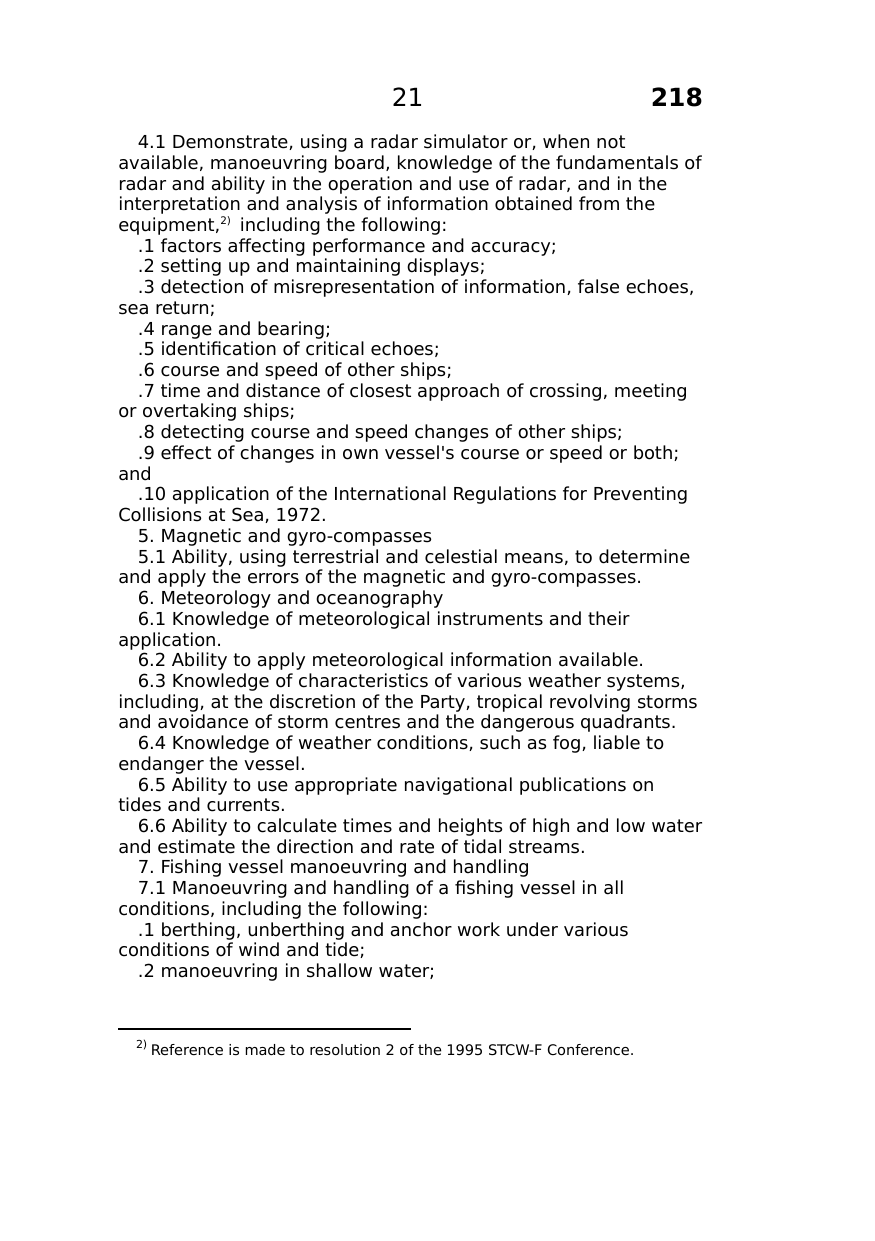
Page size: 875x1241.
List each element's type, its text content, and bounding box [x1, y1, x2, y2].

text .1 berthing, unberthing and anchor work under various conditions of wind and tide; [118, 919, 703, 961]
text 6.3 Knowledge of characteristics of various weather systems, including, at the discretion of the Party, tropical revolving storms and avoidance of storm centres and the dangerous quadrants. [118, 671, 703, 733]
text .4 range and bearing; [118, 318, 703, 339]
text 6.2 Ability to apply meteorological information available. [118, 650, 703, 671]
text 4.1 Demonstrate, using a radar simulator or, when not available, manoeuvring board, knowledge of the fundamentals of radar and ability in the operation and use of radar, and in the interpretation and analysis of information obtained from the equipment, including the following: [118, 132, 703, 236]
text .6 course and speed of other ships; [118, 360, 703, 381]
text 7. Fishing vessel manoeuvring and handling [118, 857, 703, 878]
text .3 detection of misrepresentation of information, false echoes, sea return; [118, 277, 703, 318]
text .2 manoeuvring in shallow water; [118, 961, 703, 982]
text 5.1 Ability, using terrestrial and celestial means, to determine and apply the errors of the magnetic and gyro-compasses. [118, 546, 703, 588]
text .2 setting up and maintaining displays; [118, 256, 703, 277]
text 6.4 Knowledge of weather conditions, such as fog, liable to endanger the vessel. [118, 733, 703, 774]
text .5 identification of critical echoes; [118, 339, 703, 360]
text 6.5 Ability to use appropriate navigational publications on tides and currents. [118, 774, 703, 816]
text 6.6 Ability to calculate times and heights of high and low water and estimate the direction and rate of tidal streams. [118, 816, 703, 857]
text .8 detecting course and speed changes of other ships; [118, 422, 703, 443]
text .1 factors affecting performance and accuracy; [118, 236, 703, 256]
text 6.1 Knowledge of meteorological instruments and their application. [118, 609, 703, 650]
text .9 effect of changes in own vessel's course or speed or both; and [118, 443, 703, 484]
text 6. Meteorology and oceanography [118, 588, 703, 609]
text 7.1 Manoeuvring and handling of a fishing vessel in all conditions, including the following: [118, 878, 703, 919]
text .7 time and distance of closest approach of crossing, meeting or overtaking ships; [118, 381, 703, 422]
text .10 application of the International Regulations for Preventing Collisions at Sea, 1972. [118, 484, 703, 526]
text Reference is made to resolution 2 of the 1995 STCW-F Conference. [118, 1038, 703, 1060]
text 5. Magnetic and gyro-compasses [118, 526, 703, 546]
